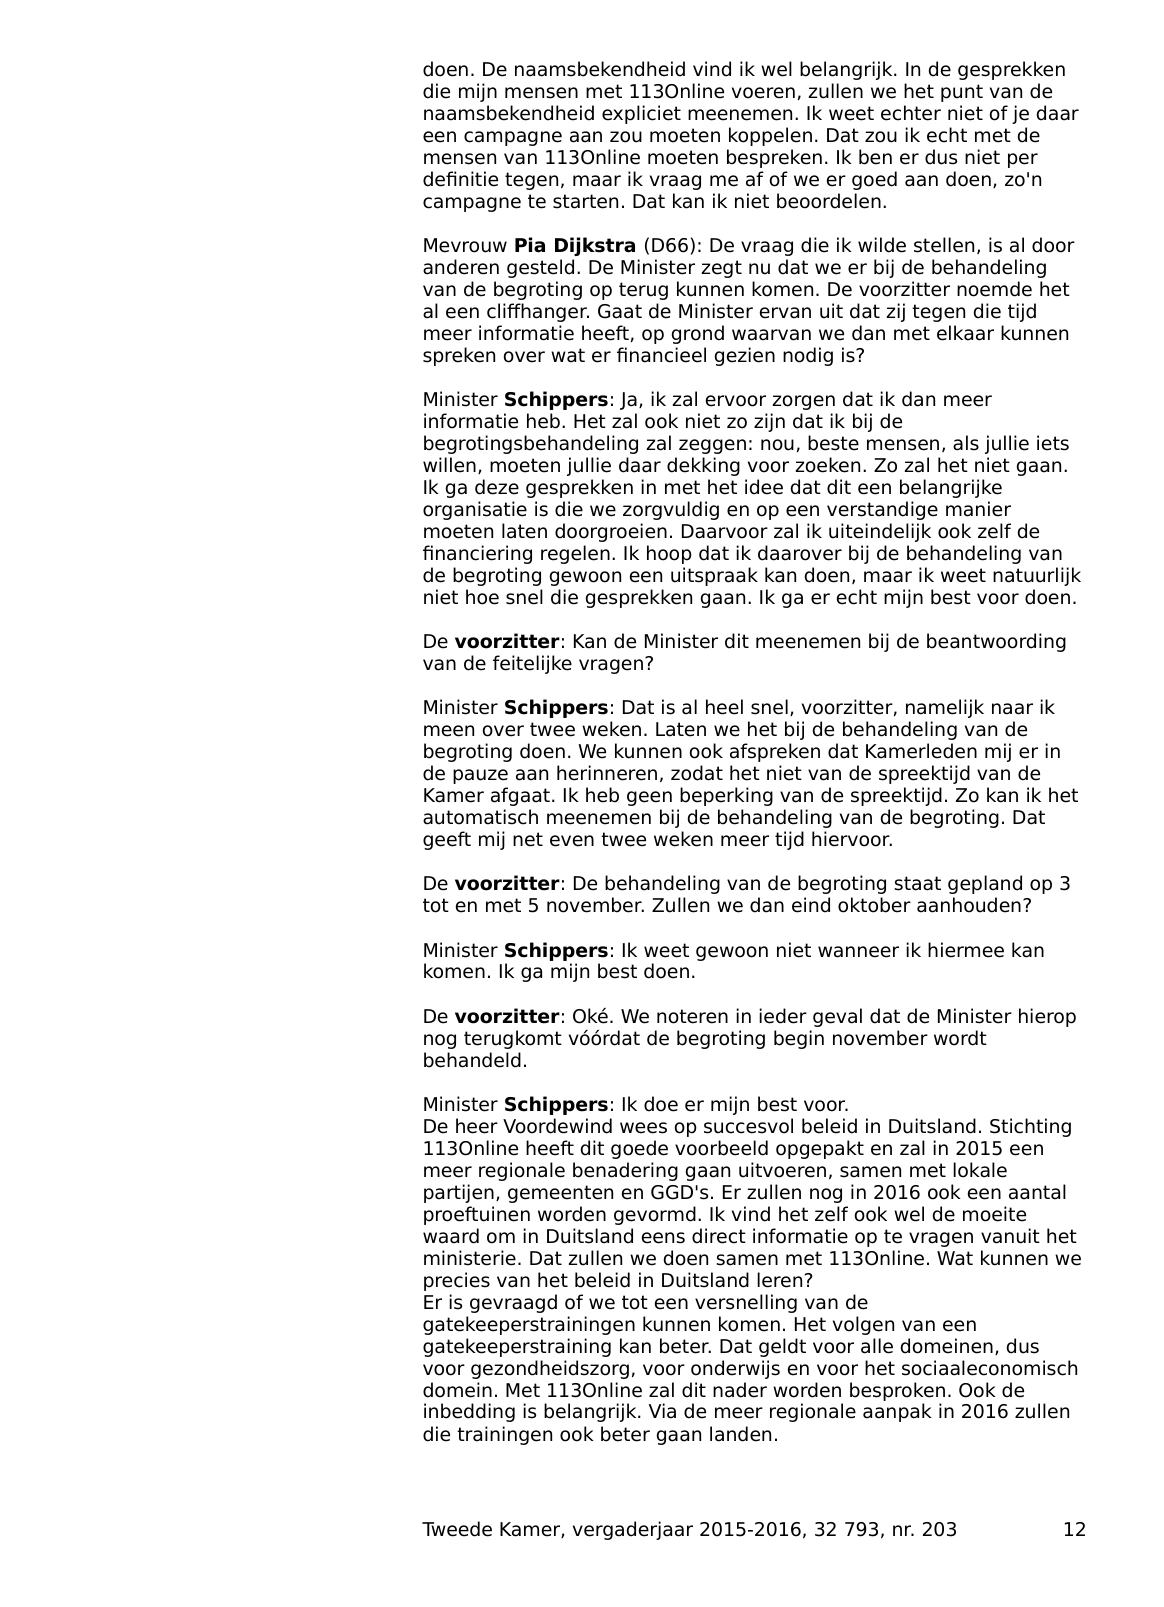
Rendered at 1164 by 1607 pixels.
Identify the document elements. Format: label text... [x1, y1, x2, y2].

text Minister Schippers: Ik weet gewoon niet wanneer ik hiermee kan komen. Ik ga mijn best doen. [422, 939, 1087, 983]
text De heer Voordewind wees op succesvol beleid in Duitsland. Stichting 113Online heeft dit goede voorbeeld opgepakt en zal in 2015 een meer regionale benadering gaan uitvoeren, samen met lokale partijen, gemeenten en GGD's. Er zullen nog in 2016 ook een aantal proeftuinen worden gevormd. Ik vind het zelf ook wel de moeite waard om in Duitsland eens direct informatie op te vragen vanuit het ministerie. Dat zullen we doen samen met 113Online. Wat kunnen we precies van het beleid in Duitsland leren? [422, 1116, 1087, 1292]
text Mevrouw Pia Dijkstra (D66): De vraag die ik wilde stellen, is al door anderen gesteld. De Minister zegt nu dat we er bij de behandeling van de begroting op terug kunnen komen. De voorzitter noemde het al een cliffhanger. Gaat de Minister ervan uit dat zij tegen die tijd meer informatie heeft, op grond waarvan we dan met elkaar kunnen spreken over wat er financieel gezien nodig is? [422, 235, 1087, 367]
text De voorzitter: Kan de Minister dit meenemen bij de beantwoording van de feitelijke vragen? [422, 631, 1087, 675]
text Minister Schippers: Dat is al heel snel, voorzitter, namelijk naar ik meen over twee weken. Laten we het bij de behandeling van de begroting doen. We kunnen ook afspreken dat Kamerleden mij er in de pauze aan herinneren, zodat het niet van de spreektijd van de Kamer afgaat. Ik heb geen beperking van de spreektijd. Zo kan ik het automatisch meenemen bij de behandeling van de begroting. Dat geeft mij net even twee weken meer tijd hiervoor. [422, 697, 1087, 851]
text De voorzitter: Oké. We noteren in ieder geval dat de Minister hierop nog terugkomt vóórdat de begroting begin november wordt behandeld. [422, 1006, 1087, 1072]
text doen. De naamsbekendheid vind ik wel belangrijk. In de gesprekken die mijn mensen met 113Online voeren, zullen we het punt van de naamsbekendheid expliciet meenemen. Ik weet echter niet of je daar een campagne aan zou moeten koppelen. Dat zou ik echt met de mensen van 113Online moeten bespreken. Ik ben er dus niet per definitie tegen, maar ik vraag me af of we er goed aan doen, zo'n campagne te starten. Dat kan ik niet beoordelen. [422, 59, 1087, 213]
text Er is gevraagd of we tot een versnelling van de gatekeeperstrainingen kunnen komen. Het volgen van een gatekeeperstraining kan beter. Dat geldt voor alle domeinen, dus voor gezondheidszorg, voor onderwijs en voor het sociaaleconomisch domein. Met 113Online zal dit nader worden besproken. Ook de inbedding is belangrijk. Via de meer regionale aanpak in 2016 zullen die trainingen ook beter gaan landen. [422, 1292, 1087, 1445]
text Minister Schippers: Ik doe er mijn best voor. [422, 1094, 1087, 1116]
text De voorzitter: De behandeling van de begroting staat gepland op 3 tot en met 5 november. Zullen we dan eind oktober aanhouden? [422, 873, 1087, 917]
text Minister Schippers: Ja, ik zal ervoor zorgen dat ik dan meer informatie heb. Het zal ook niet zo zijn dat ik bij de begrotingsbehandeling zal zeggen: nou, beste mensen, als jullie iets willen, moeten jullie daar dekking voor zoeken. Zo zal het niet gaan. Ik ga deze gesprekken in met het idee dat dit een belangrijke organisatie is die we zorgvuldig en op een verstandige manier moeten laten doorgroeien. Daarvoor zal ik uiteindelijk ook zelf de financiering regelen. Ik hoop dat ik daarover bij de behandeling van de begroting gewoon een uitspraak kan doen, maar ik weet natuurlijk niet hoe snel die gesprekken gaan. Ik ga er echt mijn best voor doen. [422, 389, 1087, 609]
